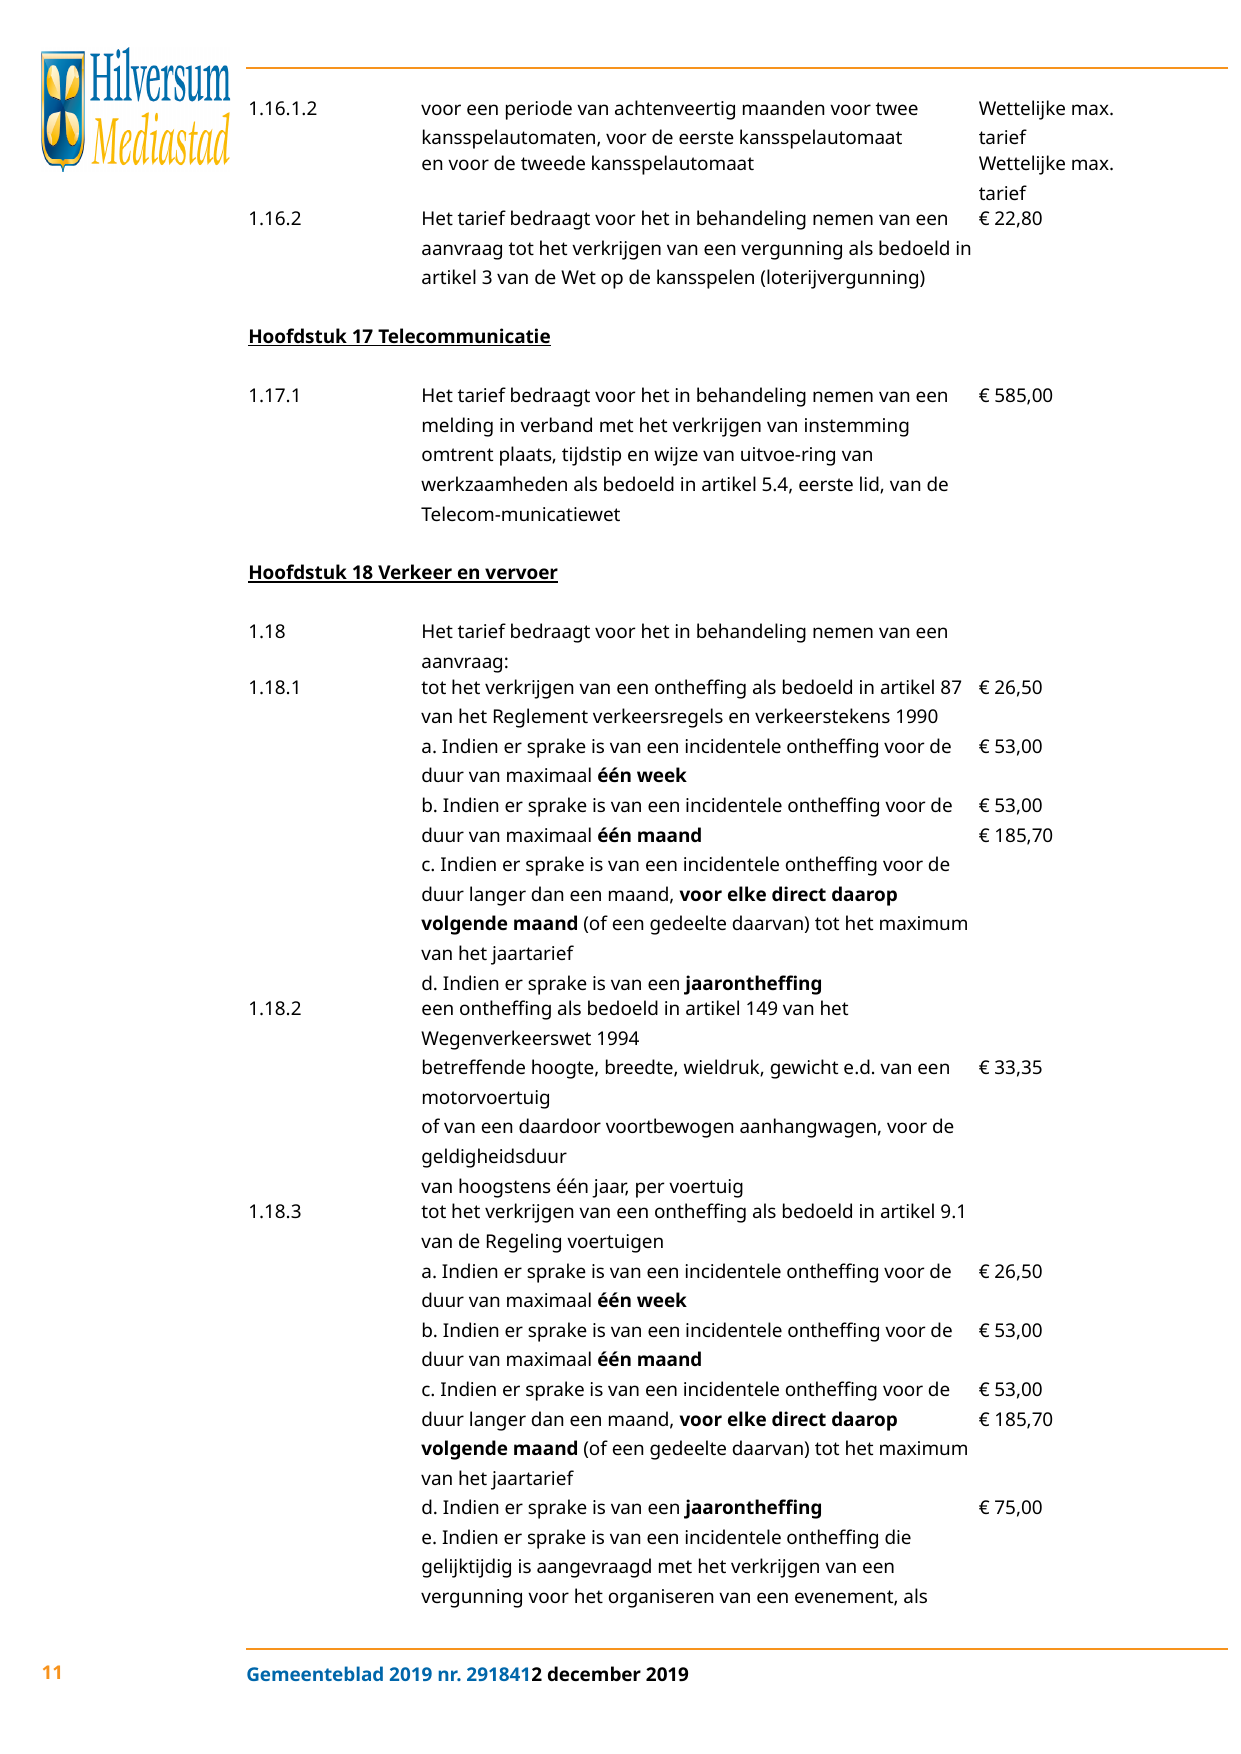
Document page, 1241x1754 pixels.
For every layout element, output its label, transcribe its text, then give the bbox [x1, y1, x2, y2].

table_cell Wettelijke max. tarief [979, 95, 1152, 150]
table_cell en voor de tweede kansspelautomaat [421, 150, 978, 205]
picture [41, 47, 231, 172]
table_cell 1.16.2 [248, 205, 421, 290]
table_header 1.18 [248, 619, 421, 674]
table_cell 1.18.2 [248, 995, 421, 1199]
table_header Het tarief bedraagt voor het in behandeling nemen van een aanvraag: [421, 619, 978, 674]
table_cell 1.18.1 [248, 674, 421, 995]
table_cell 1.16.1.2 [248, 95, 421, 150]
table_cell [248, 150, 421, 205]
table_header € 585,00 [979, 383, 1152, 526]
table_cell € 26,50 € 53,00 € 53,00 € 185,70 [979, 674, 1152, 995]
table_cell Wettelijke max. tarief [979, 150, 1152, 205]
table_header Het tarief bedraagt voor het in behandeling nemen van een melding in verband met het verkrijgen van instemming omtrent plaats, tijdstip en wijze van uitvoe-ring van werkzaamheden als bedoeld in artikel 5.4, eerste lid, van de Telecom-municatiewet [421, 383, 978, 526]
table_cell tot het verkrijgen van een ontheffing als bedoeld in artikel 87 van het Reglement verkeersregels en verkeerstekens 1990 a. Indien er sprake is van een incidentele ontheffing voor de duur van maximaal één week b. Indien er sprake is van een incidentele ontheffing voor de duur van maximaal één maand c. Indien er sprake is van een incidentele ontheffing voor de duur langer dan een maand, voor elke direct daarop volgende maand (of een gedeelte daarvan) tot het maximum van het jaartarief d. Indien er sprake is van een jaarontheffing [421, 674, 978, 995]
text Hoofdstuk 17 Telecommunicatie [248, 323, 1152, 349]
table_cell € 26,50 € 53,00 € 53,00 € 185,70 € 75,00 [979, 1199, 1152, 1609]
table_cell tot het verkrijgen van een ontheffing als bedoeld in artikel 9.1 van de Regeling voertuigen a. Indien er sprake is van een incidentele ontheffing voor de duur van maximaal één week b. Indien er sprake is van een incidentele ontheffing voor de duur van maximaal één maand c. Indien er sprake is van een incidentele ontheffing voor de duur langer dan een maand, voor elke direct daarop volgende maand (of een gedeelte daarvan) tot het maximum van het jaartarief d. Indien er sprake is van een jaarontheffing e. Indien er sprake is van een incidentele ontheffing die gelijktijdig is aangevraagd met het verkrijgen van een vergunning voor het organiseren van een evenement, als [421, 1199, 978, 1609]
table_cell een ontheffing als bedoeld in artikel 149 van het Wegenverkeerswet 1994 betreffende hoogte, breedte, wieldruk, gewicht e.d. van een motorvoertuig of van een daardoor voortbewogen aanhangwagen, voor de geldigheidsduur van hoogstens één jaar, per voertuig [421, 995, 978, 1199]
table_cell € 33,35 [979, 995, 1152, 1199]
table_cell Het tarief bedraagt voor het in behandeling nemen van een aanvraag tot het verkrijgen van een vergunning als bedoeld in artikel 3 van de Wet op de kansspelen (loterijvergunning) [421, 205, 978, 290]
table_header [979, 619, 1152, 674]
table_cell 1.18.3 [248, 1199, 421, 1609]
table_cell € 22,80 [979, 205, 1152, 290]
table_header 1.17.1 [248, 383, 421, 526]
table_cell voor een periode van achtenveertig maanden voor twee kansspelautomaten, voor de eerste kansspelautomaat [421, 95, 978, 150]
text Hoofdstuk 18 Verkeer en vervoer [248, 559, 1152, 585]
